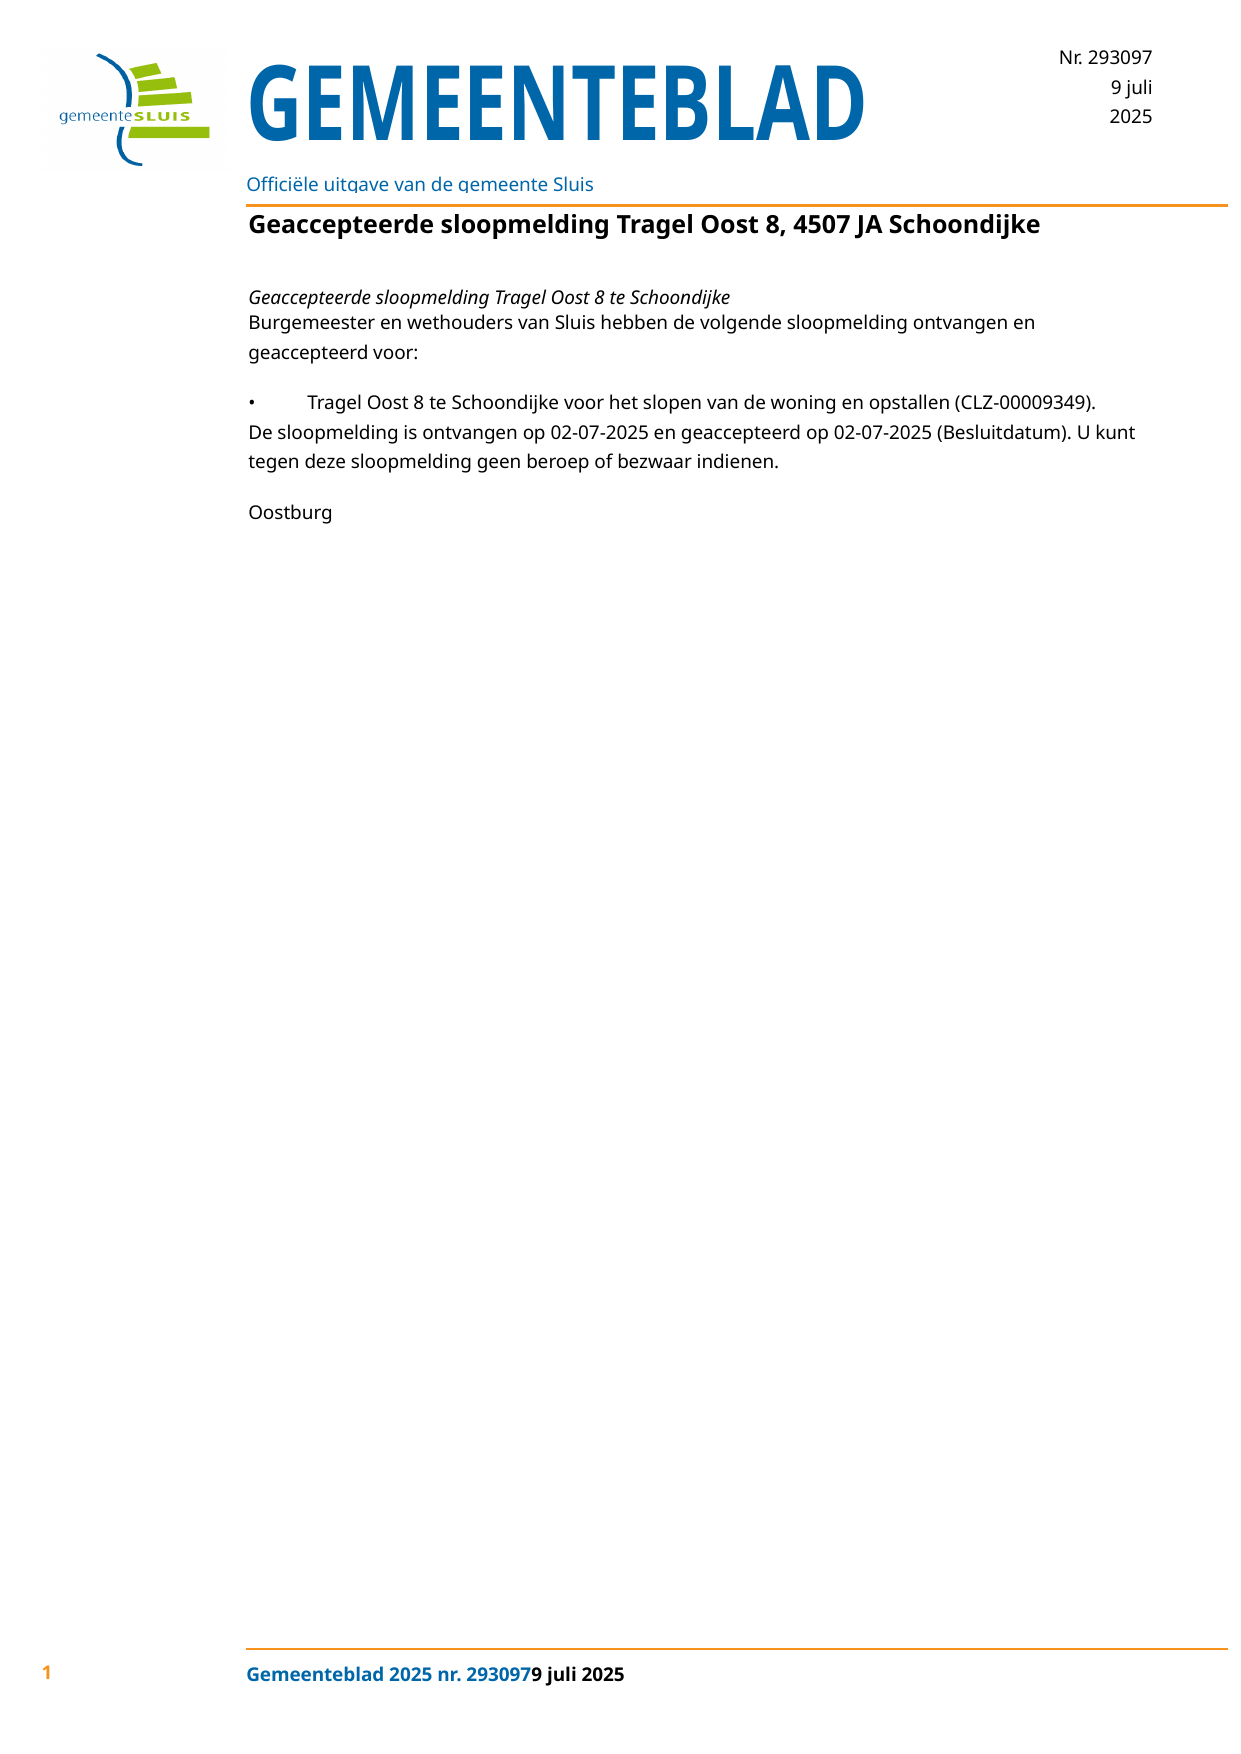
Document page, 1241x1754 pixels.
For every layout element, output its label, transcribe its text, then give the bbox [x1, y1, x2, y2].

text De sloopmelding is ontvangen op 02-07-2025 en geaccepteerd op 02-07-2025 (Besluitdatum). U kunt tegen deze sloopmelding geen beroep of bezwaar indienen. [248, 419, 1152, 474]
text Geaccepteerde sloopmelding Tragel Oost 8 te Schoondijke [248, 284, 1152, 309]
text Geaccepteerde sloopmelding Tragel Oost 8, 4507 JA Schoondijke [248, 207, 1152, 241]
list Tragel Oost 8 te Schoondijke voor het slopen van de woning en opstallen (CLZ-00009349). [248, 389, 1152, 415]
text Burgemeester en wethouders van Sluis hebben de volgende sloopmelding ontvangen en geaccepteerd voor: [248, 309, 1152, 365]
picture [41, 47, 231, 172]
text Oostburg [248, 499, 1152, 525]
